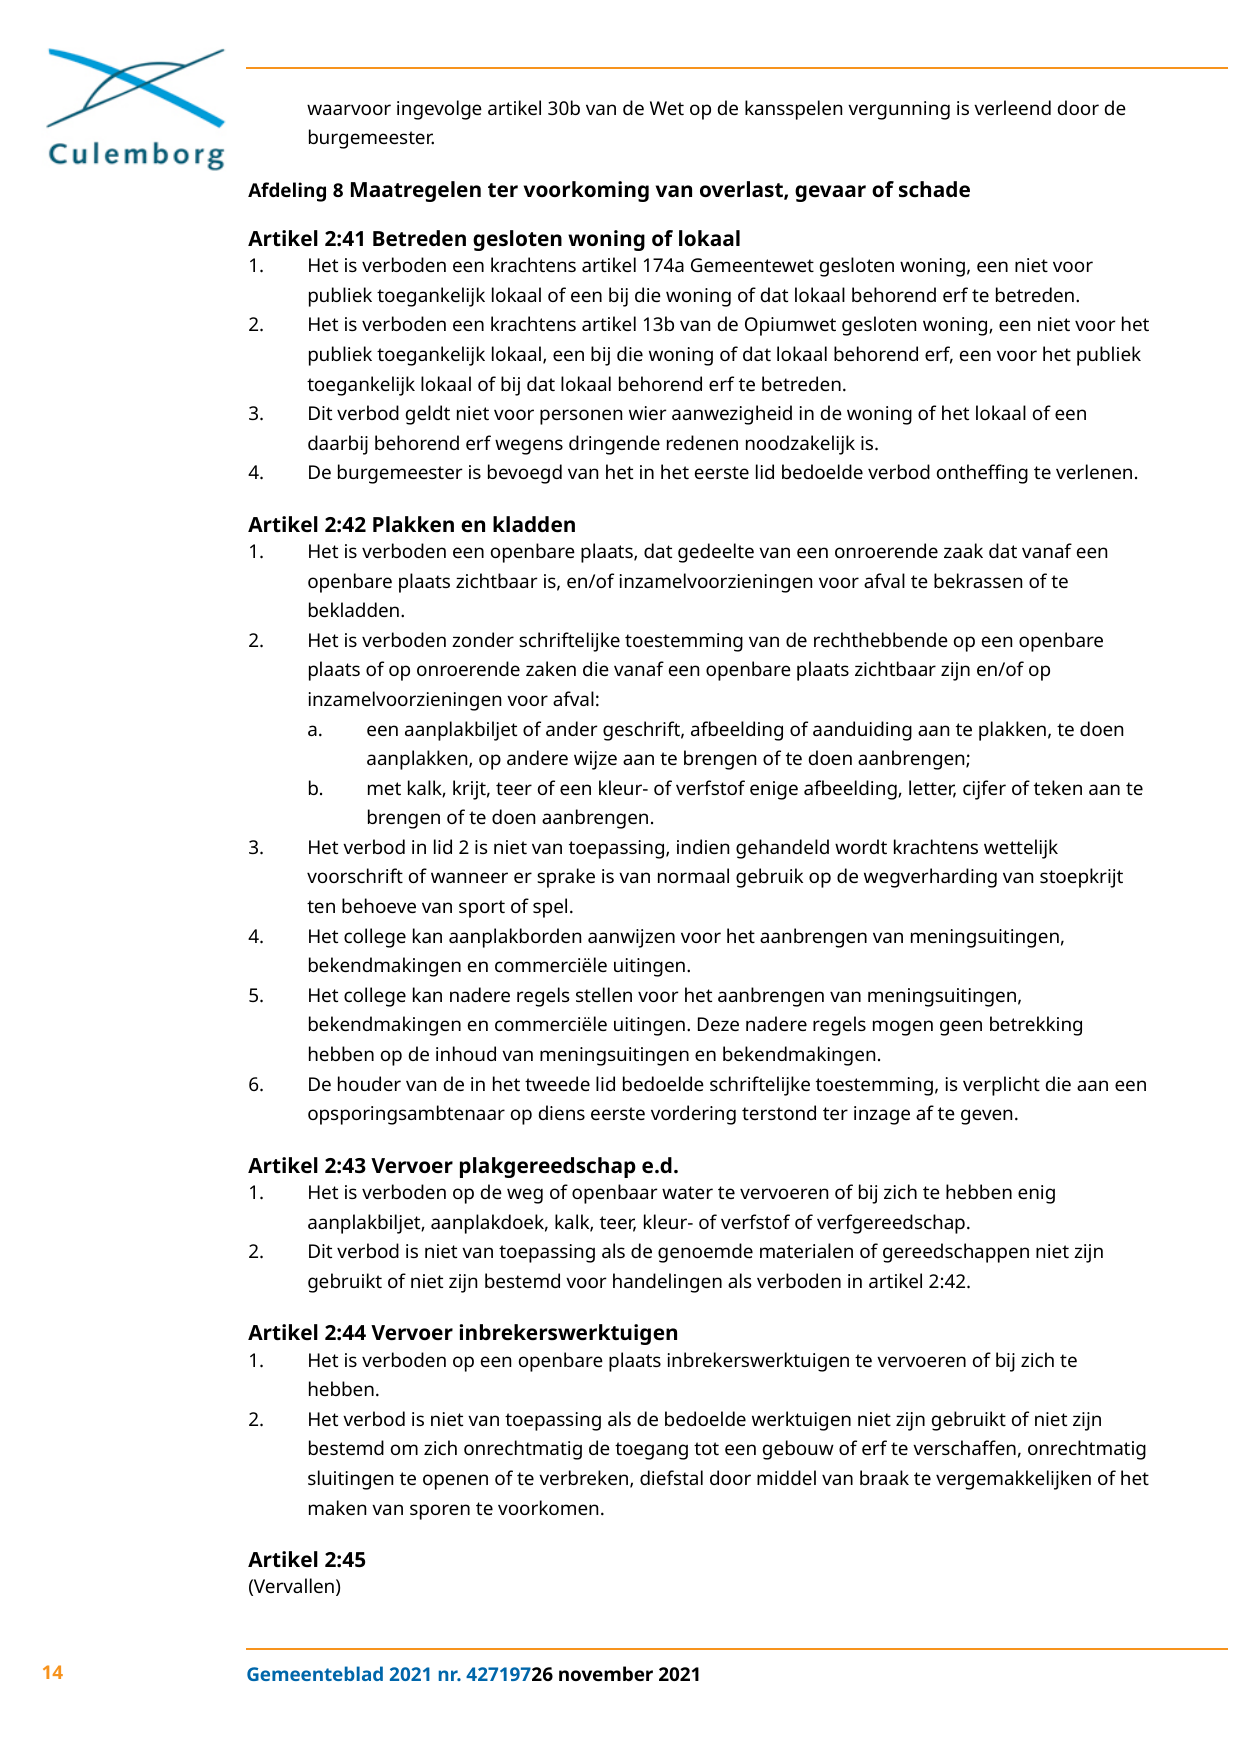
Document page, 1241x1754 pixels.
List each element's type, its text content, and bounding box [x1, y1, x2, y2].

list Het is verboden een krachtens artikel 174a Gemeentewet gesloten woning, een niet voor publiek toegankelijk lokaal of een bij die woning of dat lokaal behorend erf te betreden. [248, 252, 1152, 308]
list Het is verboden op een openbare plaats inbrekerswerktuigen te vervoeren of bij zich te hebben. [248, 1347, 1152, 1402]
list Het is verboden een openbare plaats, dat gedeelte van een onroerende zaak dat vanaf een openbare plaats zichtbaar is, en/of inzamelvoorzieningen voor afval te bekrassen of te bekladden. [248, 538, 1152, 623]
list De houder van de in het tweede lid bedoelde schriftelijke toestemming, is verplicht die aan een opsporingsambtenaar op diens eerste vordering terstond ter inzage af te geven. [248, 1071, 1152, 1126]
text Afdeling 8 Maatregelen ter voorkoming van overlast, gevaar of schade [248, 175, 1152, 203]
text Artikel 2:41 Betreden gesloten woning of lokaal [248, 224, 1152, 252]
list Dit verbod geldt niet voor personen wier aanwezigheid in de woning of het lokaal of een daarbij behorend erf wegens dringende redenen noodzakelijk is. [248, 400, 1152, 456]
list Het is verboden zonder schriftelijke toestemming van de rechthebbende op een openbare plaats of op onroerende zaken die vanaf een openbare plaats zichtbaar zijn en/of op inzamelvoorzieningen voor afval: [248, 627, 1152, 712]
list Het verbod is niet van toepassing als de bedoelde werktuigen niet zijn gebruikt of niet zijn bestemd om zich onrechtmatig de toegang tot een gebouw of erf te verschaffen, onrechtmatig sluitingen te openen of te verbreken, diefstal door middel van braak te vergemakkelijken of het maken van sporen te voorkomen. [248, 1406, 1152, 1521]
picture [41, 47, 231, 172]
list De burgemeester is bevoegd van het in het eerste lid bedoelde verbod ontheffing te verlenen. [248, 459, 1152, 485]
text (Vervallen) [248, 1574, 1152, 1599]
list Het is verboden op de weg of openbaar water te vervoeren of bij zich te hebben enig aanplakbiljet, aanplakdoek, kalk, teer, kleur- of verfstof of verfgereedschap. [248, 1179, 1152, 1234]
list Het college kan aanplakborden aanwijzen voor het aanbrengen van meningsuitingen, bekendmakingen en commerciële uitingen. [248, 923, 1152, 978]
text Artikel 2:42 Plakken en kladden [248, 510, 1152, 538]
list Het college kan nadere regels stellen voor het aanbrengen van meningsuitingen, bekendmakingen en commerciële uitingen. Deze nadere regels mogen geen betrekking hebben op de inhoud van meningsuitingen en bekendmakingen. [248, 982, 1152, 1067]
text Artikel 2:45 [248, 1545, 1152, 1574]
text Artikel 2:43 Vervoer plakgereedschap e.d. [248, 1151, 1152, 1179]
list Het is verboden een krachtens artikel 13b van de Opiumwet gesloten woning, een niet voor het publiek toegankelijk lokaal, een bij die woning of dat lokaal behorend erf, een voor het publiek toegankelijk lokaal of bij dat lokaal behorend erf te betreden. [248, 312, 1152, 396]
list waarvoor ingevolge artikel 30b van de Wet op de kansspelen vergunning is verleend door de burgemeester. [248, 95, 1152, 150]
list Dit verbod is niet van toepassing als de genoemde materialen of gereedschappen niet zijn gebruikt of niet zijn bestemd voor handelingen als verboden in artikel 2:42. [248, 1238, 1152, 1294]
list met kalk, krijt, teer of een kleur- of verfstof enige afbeelding, letter, cijfer of teken aan te brengen of te doen aanbrengen. [307, 775, 1152, 830]
list een aanplakbiljet of ander geschrift, afbeelding of aanduiding aan te plakken, te doen aanplakken, op andere wijze aan te brengen of te doen aanbrengen; [307, 716, 1152, 771]
list Het verbod in lid 2 is niet van toepassing, indien gehandeld wordt krachtens wettelijk voorschrift of wanneer er sprake is van normaal gebruik op de wegverharding van stoepkrijt ten behoeve van sport of spel. [248, 834, 1152, 919]
text Artikel 2:44 Vervoer inbrekerswerktuigen [248, 1318, 1152, 1347]
